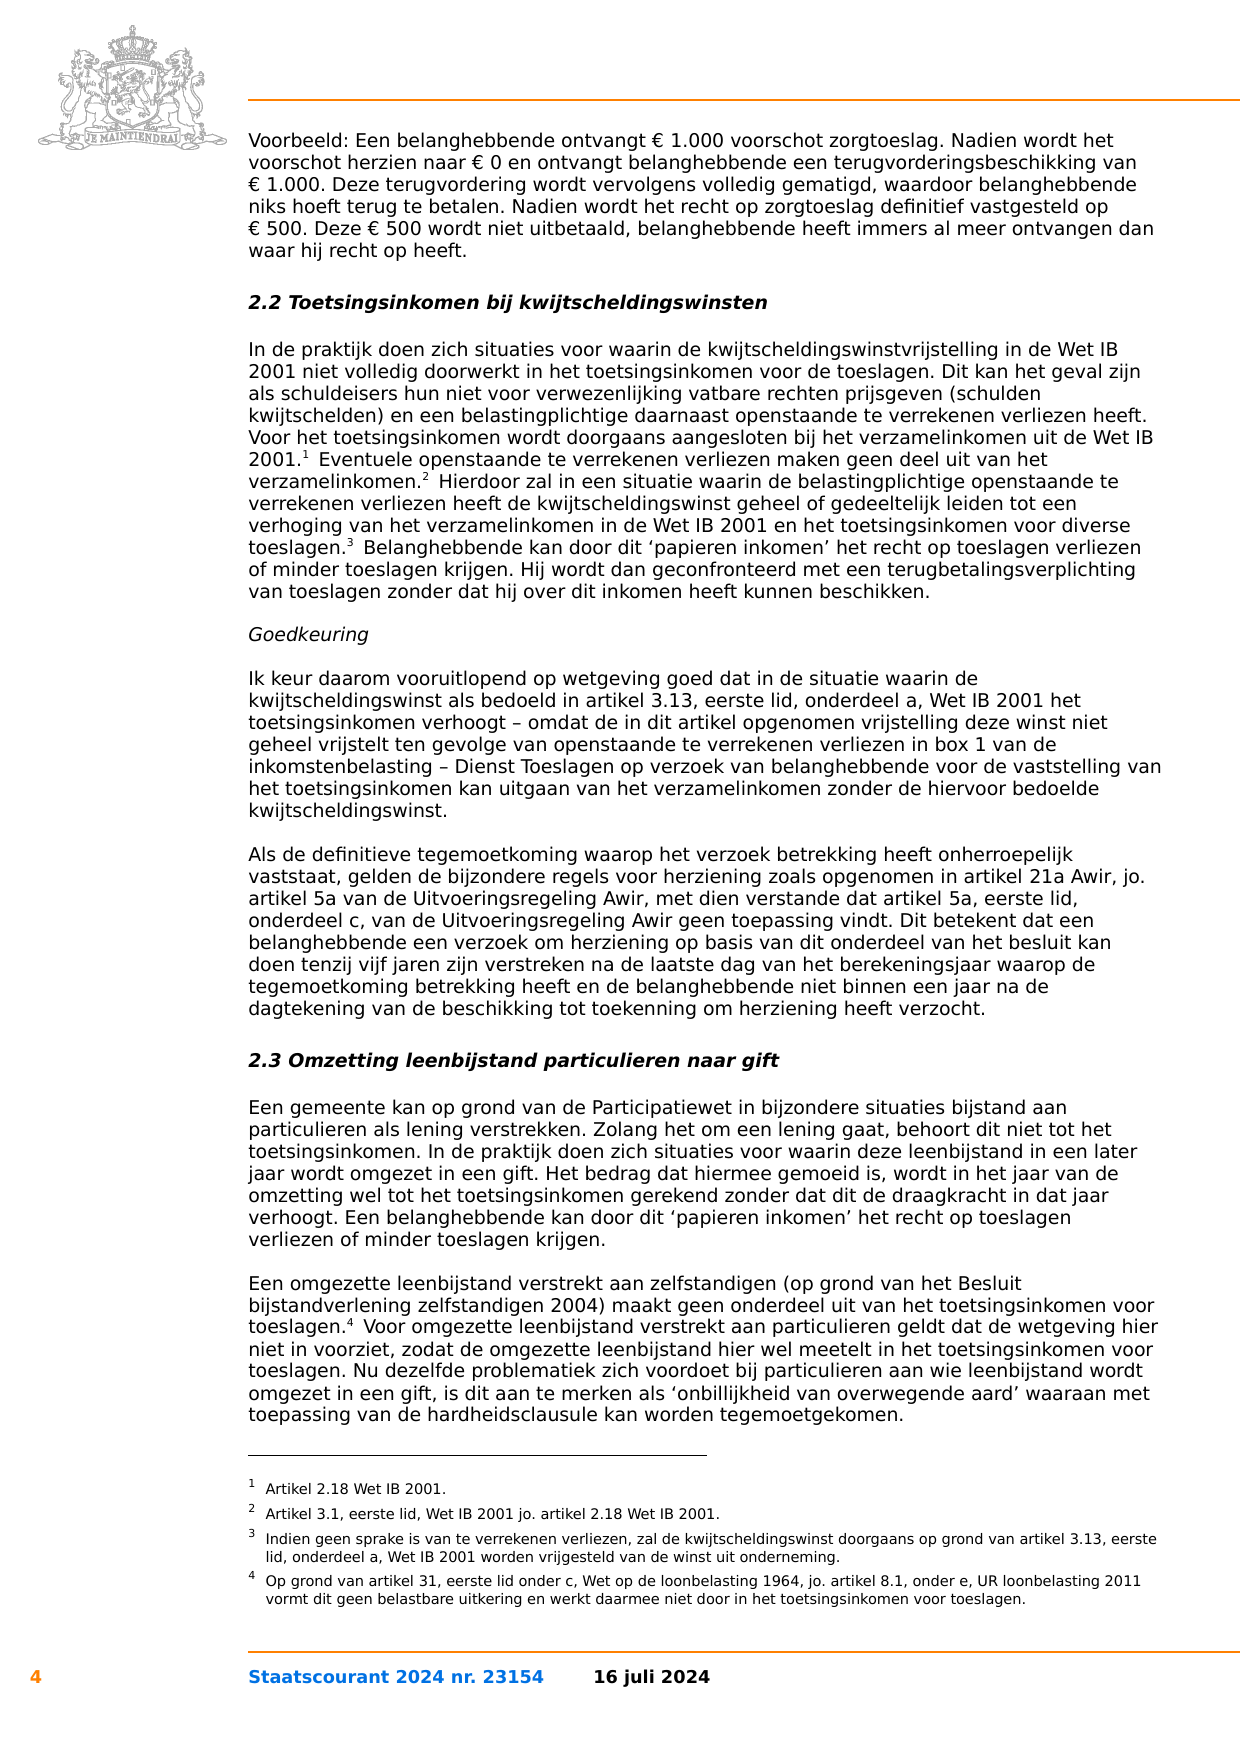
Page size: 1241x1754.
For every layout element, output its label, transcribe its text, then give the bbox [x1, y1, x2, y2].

text Ik keur daarom vooruitlopend op wetgeving goed dat in de situatie waarin de kwijtscheldingswinst als bedoeld in artikel 3.13, eerste lid, onderdeel a, Wet IB 2001 het toetsingsinkomen verhoogt – omdat de in dit artikel opgenomen vrijstelling deze winst niet geheel vrijstelt ten gevolge van openstaande te verrekenen verliezen in box 1 van de inkomstenbelasting – Dienst Toeslagen op verzoek van belanghebbende voor de vaststelling van het toetsingsinkomen kan uitgaan van het verzamelinkomen zonder de hiervoor bedoelde kwijtscheldingswinst. [248, 668, 1163, 822]
text Op grond van artikel 31, eerste lid onder c, Wet op de loonbelasting 1964, jo. artikel 8.1, onder e, UR loonbelasting 2011 vormt dit geen belastbare uitkering en werkt daarmee niet door in het toetsingsinkomen voor toeslagen. [248, 1569, 1163, 1608]
picture [38, 25, 227, 150]
text Als de definitieve tegemoetkoming waarop het verzoek betrekking heeft onherroepelijk vaststaat, gelden de bijzondere regels voor herziening zoals opgenomen in artikel 21a Awir, jo. artikel 5a van de Uitvoeringsregeling Awir, met dien verstande dat artikel 5a, eerste lid, onderdeel c, van de Uitvoeringsregeling Awir geen toepassing vindt. Dit betekent dat een belanghebbende een verzoek om herziening op basis van dit onderdeel van het besluit kan doen tenzij vijf jaren zijn verstreken na de laatste dag van het berekeningsjaar waarop de tegemoetkoming betrekking heeft en de belanghebbende niet binnen een jaar na de dagtekening van de beschikking tot toekenning om herziening heeft verzocht. [248, 844, 1163, 1020]
text Een gemeente kan op grond van de Participatiewet in bijzondere situaties bijstand aan particulieren als lening verstrekken. Zolang het om een lening gaat, behoort dit niet tot het toetsingsinkomen. In de praktijk doen zich situaties voor waarin deze leenbijstand in een later jaar wordt omgezet in een gift. Het bedrag dat hiermee gemoeid is, wordt in het jaar van de omzetting wel tot het toetsingsinkomen gerekend zonder dat dit de draagkracht in dat jaar verhoogt. Een belanghebbende kan door dit ‘papieren inkomen’ het recht op toeslagen verliezen of minder toeslagen krijgen. [248, 1097, 1163, 1251]
text Artikel 2.18 Wet IB 2001. [248, 1477, 1163, 1499]
subtitle Goedkeuring [248, 624, 1163, 646]
subtitle 2.2 Toetsingsinkomen bij kwijtscheldingswinsten [248, 292, 1163, 314]
subtitle 2.3 Omzetting leenbijstand particulieren naar gift [248, 1050, 1163, 1072]
text Een omgezette leenbijstand verstrekt aan zelfstandigen (op grond van het Besluit bijstandverlening zelfstandigen 2004) maakt geen onderdeel uit van het toetsingsinkomen voor toeslagen. Voor omgezette leenbijstand verstrekt aan particulieren geldt dat de wetgeving hier niet in voorziet, zodat de omgezette leenbijstand hier wel meetelt in het toetsingsinkomen voor toeslagen. Nu dezelfde problematiek zich voordoet bij particulieren aan wie leenbijstand wordt omgezet in een gift, is dit aan te merken als ‘onbillijkheid van overwegende aard’ waaraan met toepassing van de hardheidsclausule kan worden tegemoetgekomen. [248, 1272, 1163, 1426]
text Artikel 3.1, eerste lid, Wet IB 2001 jo. artikel 2.18 Wet IB 2001. [248, 1502, 1163, 1524]
text In de praktijk doen zich situaties voor waarin de kwijtscheldingswinstvrijstelling in de Wet IB 2001 niet volledig doorwerkt in het toetsingsinkomen voor de toeslagen. Dit kan het geval zijn als schuldeisers hun niet voor verwezenlijking vatbare rechten prijsgeven (schulden kwijtschelden) en een belastingplichtige daarnaast openstaande te verrekenen verliezen heeft. Voor het toetsingsinkomen wordt doorgaans aangesloten bij het verzamelinkomen uit de Wet IB 2001. Eventuele openstaande te verrekenen verliezen maken geen deel uit van het verzamelinkomen. Hierdoor zal in een situatie waarin de belastingplichtige openstaande te verrekenen verliezen heeft de kwijtscheldingswinst geheel of gedeeltelijk leiden tot een verhoging van het verzamelinkomen in de Wet IB 2001 en het toetsingsinkomen voor diverse toeslagen. Belanghebbende kan door dit ‘papieren inkomen’ het recht op toeslagen verliezen of minder toeslagen krijgen. Hij wordt dan geconfronteerd met een terugbetalingsverplichting van toeslagen zonder dat hij over dit inkomen heeft kunnen beschikken. [248, 339, 1163, 602]
text Voorbeeld: Een belanghebbende ontvangt € 1.000 voorschot zorgtoeslag. Nadien wordt het voorschot herzien naar € 0 en ontvangt belanghebbende een terugvorderingsbeschikking van € 1.000. Deze terugvordering wordt vervolgens volledig gematigd, waardoor belanghebbende niks hoeft terug te betalen. Nadien wordt het recht op zorgtoeslag definitief vastgesteld op € 500. Deze € 500 wordt niet uitbetaald, belanghebbende heeft immers al meer ontvangen dan waar hij recht op heeft. [248, 130, 1163, 262]
text Indien geen sprake is van te verrekenen verliezen, zal de kwijtscheldingswinst doorgaans op grond van artikel 3.13, eerste lid, onderdeel a, Wet IB 2001 worden vrijgesteld van de winst uit onderneming. [248, 1527, 1163, 1566]
